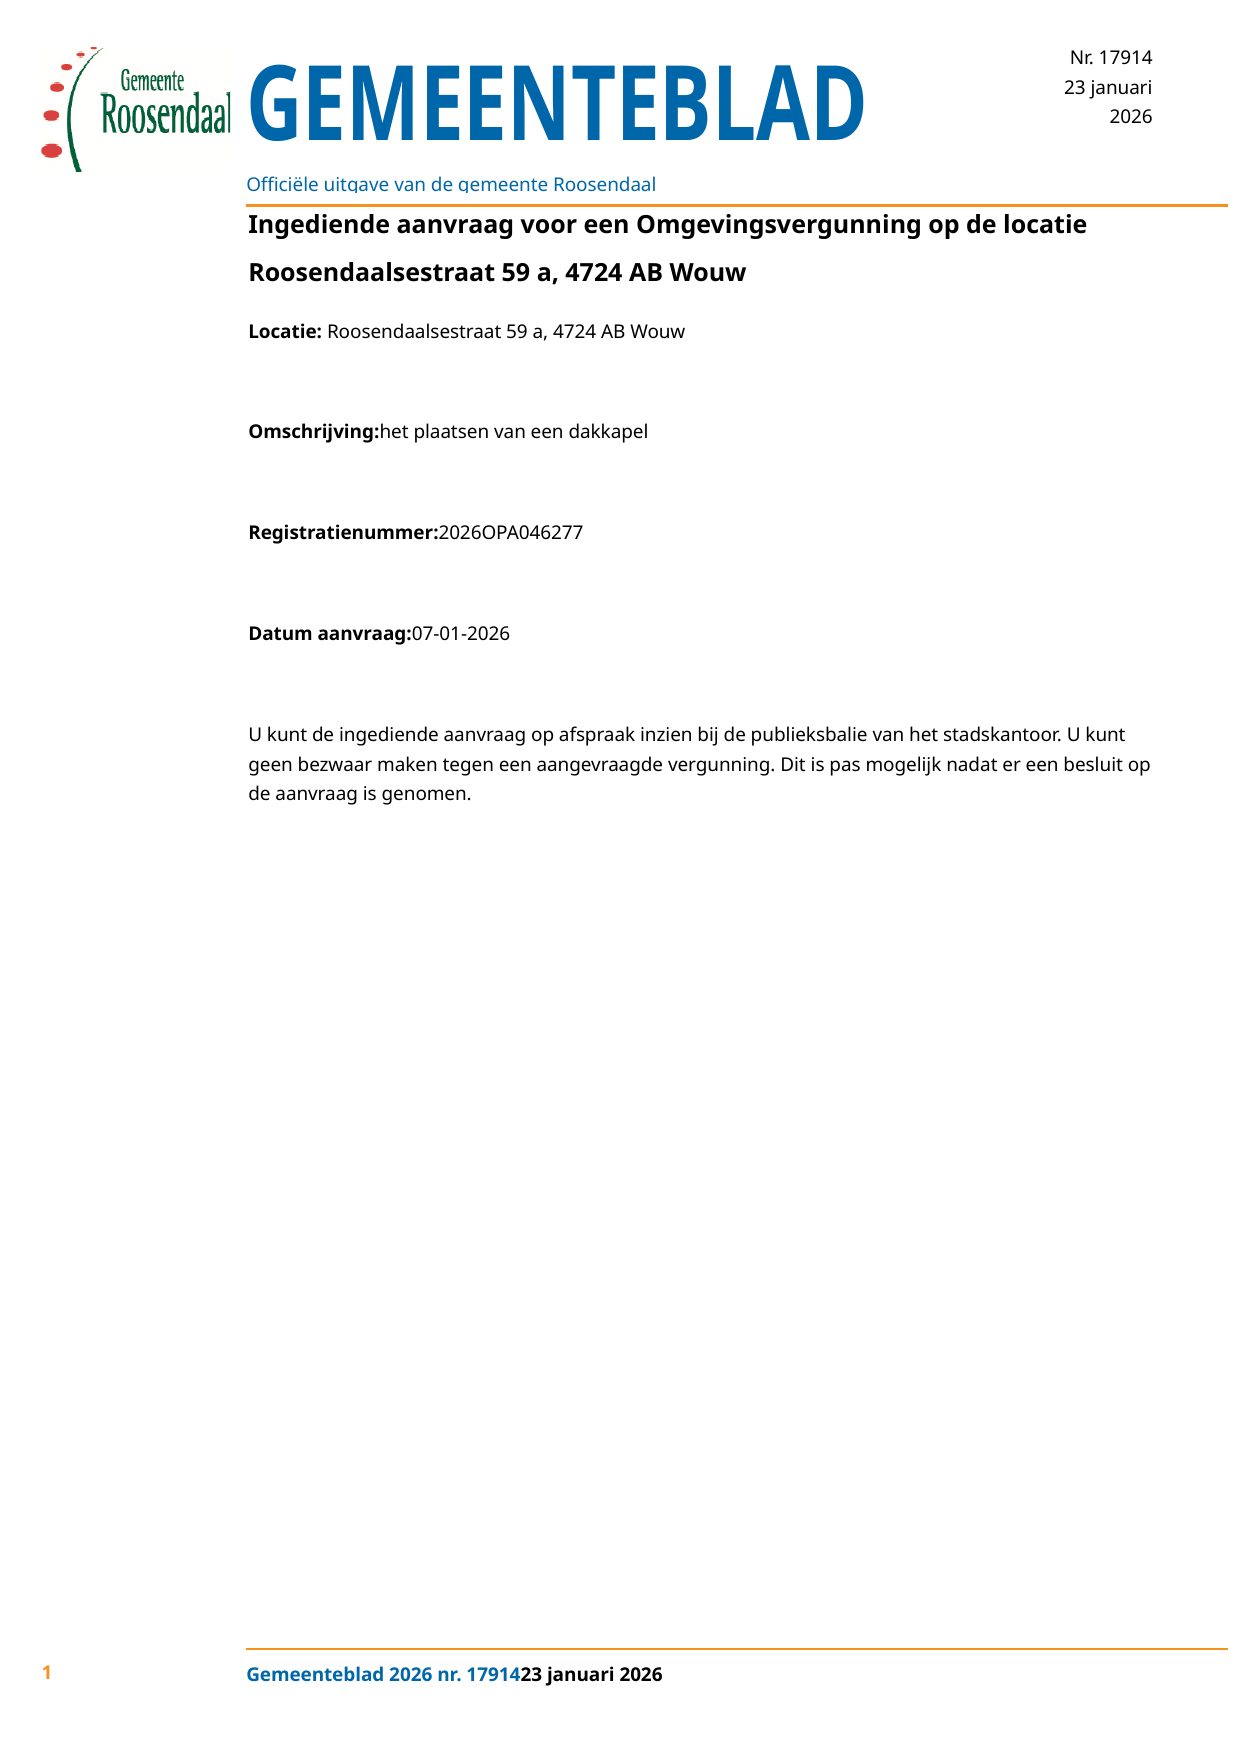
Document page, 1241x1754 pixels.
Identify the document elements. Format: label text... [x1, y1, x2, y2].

text Ingediende aanvraag voor een Omgevingsvergunning op de locatie Roosendaalsestraat 59 a, 4724 AB Wouw [248, 207, 1152, 288]
text Datum aanvraag:07-01-2026 [248, 620, 1152, 646]
text Locatie: Roosendaalsestraat 59 a, 4724 AB Wouw [248, 318, 1152, 344]
picture [41, 47, 231, 172]
text Registratienummer:2026OPA046277 [248, 519, 1152, 545]
text Omschrijving:het plaatsen van een dakkapel [248, 419, 1152, 444]
text U kunt de ingediende aanvraag op afspraak inzien bij de publieksbalie van het stadskantoor. U kunt geen bezwaar maken tegen een aangevraagde vergunning. Dit is pas mogelijk nadat er een besluit op de aanvraag is genomen. [248, 721, 1152, 806]
